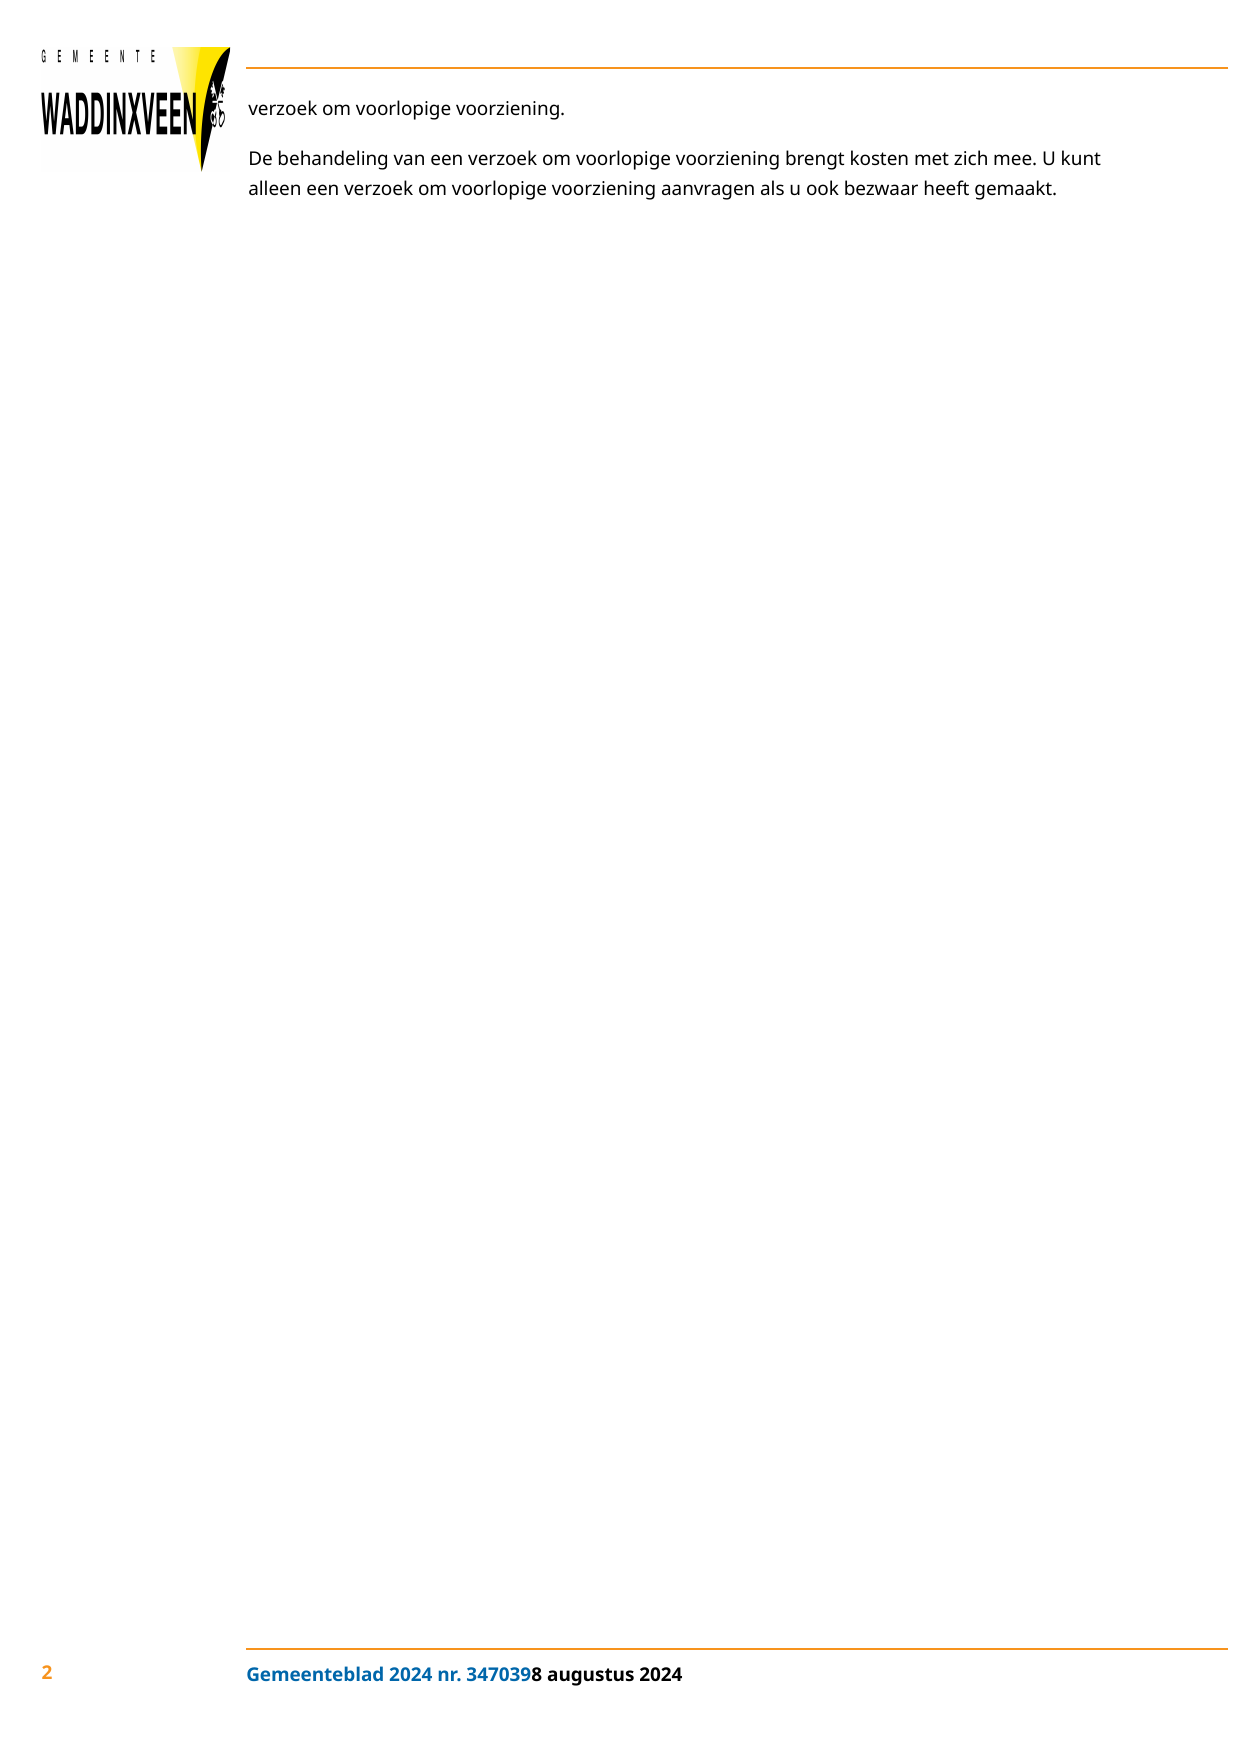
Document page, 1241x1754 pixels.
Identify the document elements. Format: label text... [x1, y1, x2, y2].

picture [41, 47, 231, 172]
text De behandeling van een verzoek om voorlopige voorziening brengt kosten met zich mee. U kunt alleen een verzoek om voorlopige voorziening aanvragen als u ook bezwaar heeft gemaakt. [248, 145, 1152, 201]
text verzoek om voorlopige voorziening. [248, 95, 1152, 121]
